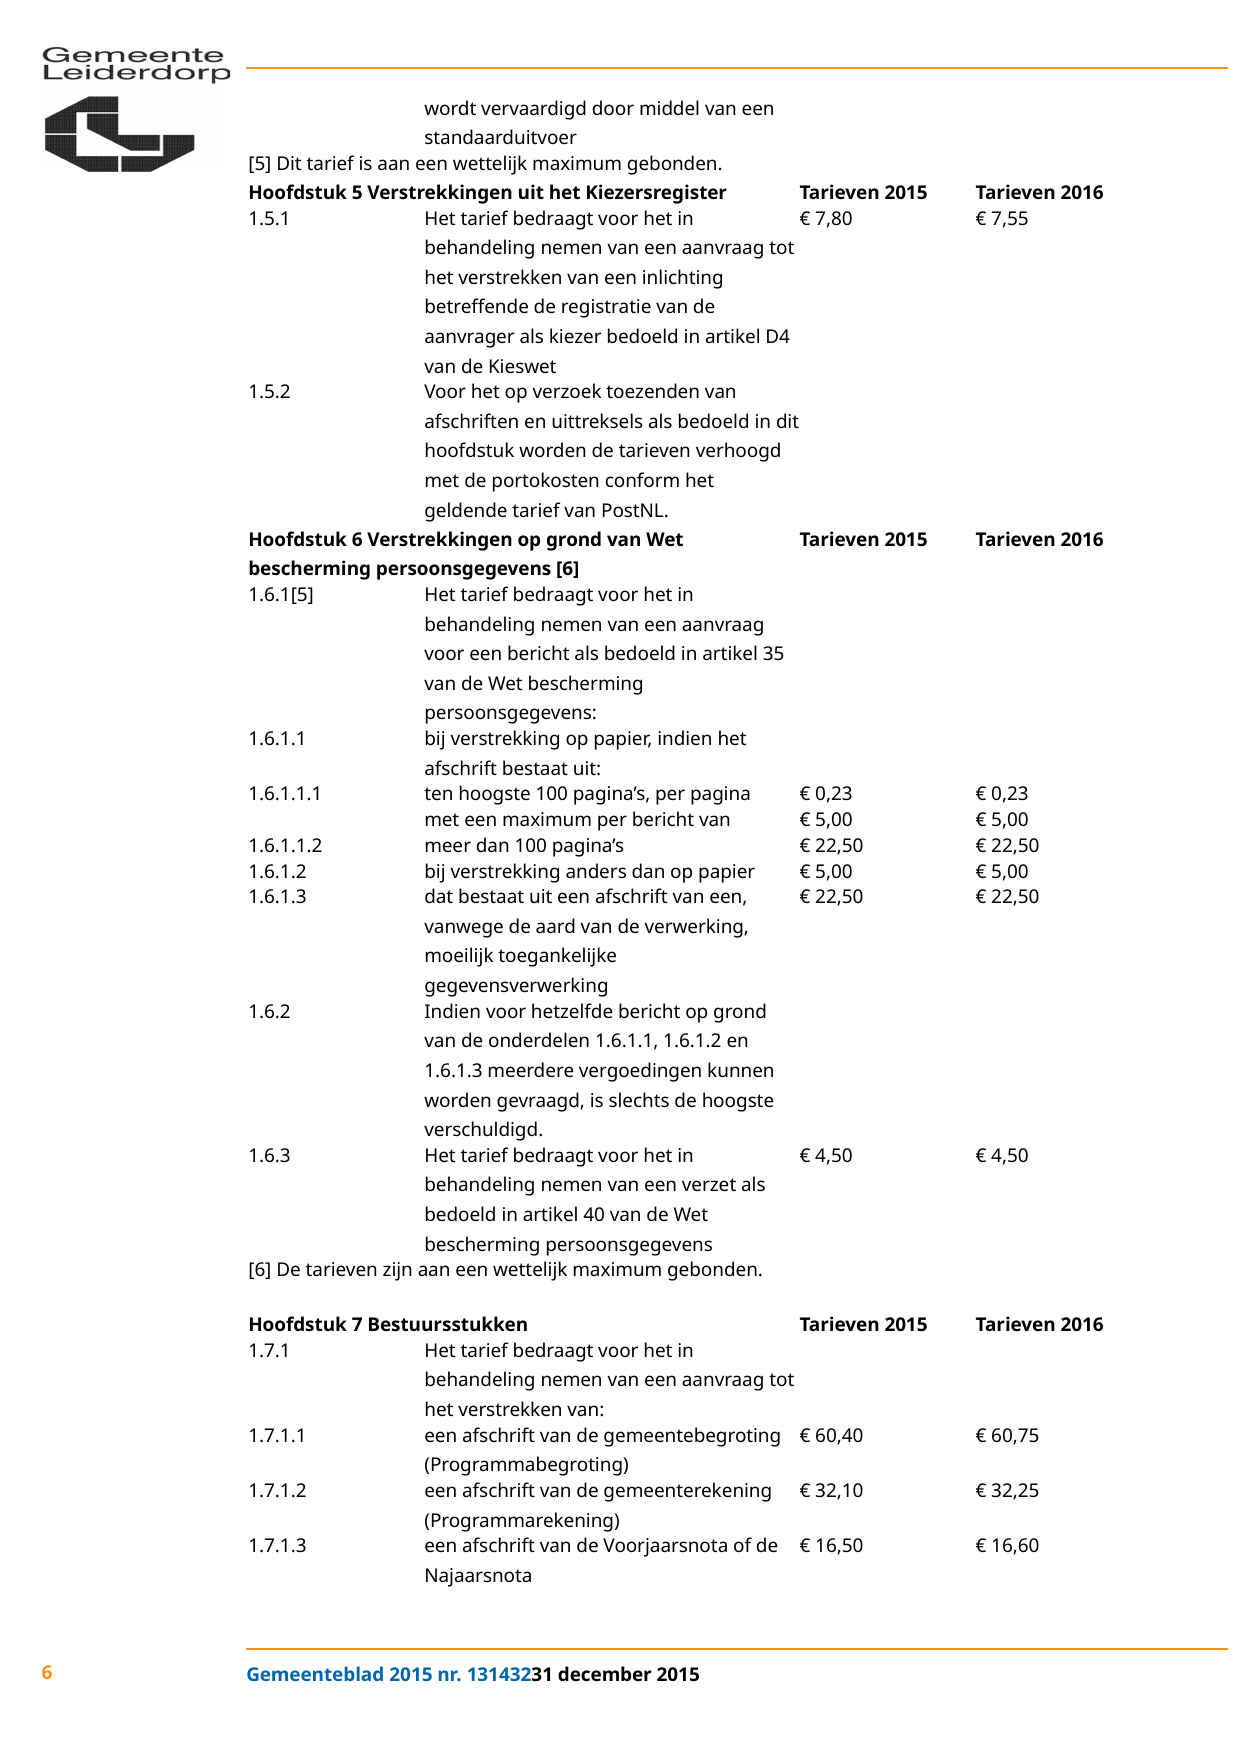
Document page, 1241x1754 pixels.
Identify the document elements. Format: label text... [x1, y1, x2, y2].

table_cell [975, 581, 1152, 725]
table_cell bij verstrekking op papier, indien het afschrift bestaat uit: [424, 725, 799, 781]
table_cell € 22,50 [975, 832, 1152, 858]
table_cell € 5,00 [799, 858, 975, 883]
table_cell [799, 581, 975, 725]
table_header Tarieven 2016 [975, 179, 1152, 205]
table_cell [799, 95, 975, 150]
table_cell een afschrift van de gemeentebegroting (Programmabegroting) [424, 1422, 799, 1477]
table_cell [975, 379, 1152, 523]
table_header Tarieven 2015 [799, 526, 975, 581]
table_cell € 22,50 [799, 884, 975, 998]
table_cell 1.7.1 [248, 1337, 424, 1422]
table_cell [799, 150, 975, 176]
table_cell 1.6.1.3 [248, 884, 424, 998]
table_cell [248, 1282, 424, 1308]
table_cell € 16,60 [975, 1533, 1152, 1588]
table_cell 1.7.1.2 [248, 1477, 424, 1533]
table_cell Het tarief bedraagt voor het in behandeling nemen van een aanvraag tot het verstrekken van een inlichting betreffende de registratie van de aanvrager als kiezer bedoeld in artikel D4 van de Kieswet [424, 205, 799, 378]
table_cell Voor het op verzoek toezenden van afschriften en uittreksels als bedoeld in dit hoofdstuk worden de tarieven verhoogd met de portokosten conform het geldende tarief van PostNL. [424, 379, 799, 523]
table_cell [975, 150, 1152, 176]
table_cell een afschrift van de gemeenterekening (Programmarekening) [424, 1477, 799, 1533]
table_cell € 60,40 [799, 1422, 975, 1477]
table_cell € 32,10 [799, 1477, 975, 1533]
table_cell 1.6.1[5] [248, 581, 424, 725]
table_cell [975, 725, 1152, 781]
table_cell € 5,00 [975, 806, 1152, 832]
table_cell € 4,50 [975, 1142, 1152, 1257]
table_cell € 4,50 [799, 1142, 975, 1257]
table_cell 1.7.1.1 [248, 1422, 424, 1477]
table_cell 1.5.2 [248, 379, 424, 523]
table_cell 1.6.3 [248, 1142, 424, 1257]
table_cell € 16,50 [799, 1533, 975, 1588]
table_cell [975, 95, 1152, 150]
table_cell 1.6.1.1.2 [248, 832, 424, 858]
table_cell Het tarief bedraagt voor het in behandeling nemen van een aanvraag tot het verstrekken van: [424, 1337, 799, 1422]
table_cell [975, 1282, 1152, 1308]
table_cell dat bestaat uit een afschrift van een, vanwege de aard van de verwerking, moeilijk toegankelijke gegevensverwerking [424, 884, 799, 998]
picture [41, 47, 231, 172]
table_cell € 7,80 [799, 205, 975, 378]
table_cell 1.7.1.3 [248, 1533, 424, 1588]
table_cell 1.6.1.1 [248, 725, 424, 781]
table_cell € 0,23 [799, 781, 975, 806]
table_cell [248, 95, 424, 150]
table_cell € 22,50 [975, 884, 1152, 998]
table_cell [799, 998, 975, 1142]
table_cell met een maximum per bericht van [424, 806, 799, 832]
table_cell [975, 1337, 1152, 1422]
table_cell bij verstrekking anders dan op papier [424, 858, 799, 883]
table_cell Het tarief bedraagt voor het in behandeling nemen van een verzet als bedoeld in artikel 40 van de Wet bescherming persoonsgegevens [424, 1142, 799, 1257]
table_cell Het tarief bedraagt voor het in behandeling nemen van een aanvraag voor een bericht als bedoeld in artikel 35 van de Wet bescherming persoonsgegevens: [424, 581, 799, 725]
table_cell 1.6.1.2 [248, 858, 424, 883]
table_cell € 7,55 [975, 205, 1152, 378]
table_cell 1.6.2 [248, 998, 424, 1142]
table_cell [5] Dit tarief is aan een wettelijk maximum gebonden. [248, 150, 799, 176]
table_cell [424, 1282, 799, 1308]
table_cell [6] De tarieven zijn aan een wettelijk maximum gebonden. [248, 1257, 1152, 1282]
table_cell € 5,00 [799, 806, 975, 832]
table_cell [799, 725, 975, 781]
table_cell [799, 1337, 975, 1422]
table_header Tarieven 2015 [799, 1311, 975, 1337]
table_header Hoofdstuk 5 Verstrekkingen uit het Kiezersregister [248, 179, 799, 205]
table_cell [248, 806, 424, 832]
table_cell € 60,75 [975, 1422, 1152, 1477]
table_cell meer dan 100 pagina’s [424, 832, 799, 858]
table_cell wordt vervaardigd door middel van een standaarduitvoer [424, 95, 799, 150]
table_cell Indien voor hetzelfde bericht op grond van de onderdelen 1.6.1.1, 1.6.1.2 en 1.6.1.3 meerdere vergoedingen kunnen worden gevraagd, is slechts de hoogste verschuldigd. [424, 998, 799, 1142]
table_header Tarieven 2016 [975, 1311, 1152, 1337]
table_cell [975, 998, 1152, 1142]
table_header Tarieven 2015 [799, 179, 975, 205]
table_header Hoofdstuk 6 Verstrekkingen op grond van Wet bescherming persoonsgegevens [6] [248, 526, 799, 581]
table_cell € 0,23 [975, 781, 1152, 806]
table_cell 1.6.1.1.1 [248, 781, 424, 806]
table_cell € 32,25 [975, 1477, 1152, 1533]
table_cell ten hoogste 100 pagina’s, per pagina [424, 781, 799, 806]
table_cell 1.5.1 [248, 205, 424, 378]
table_header Hoofdstuk 7 Bestuursstukken [248, 1311, 799, 1337]
table_cell € 22,50 [799, 832, 975, 858]
table_cell € 5,00 [975, 858, 1152, 883]
table_cell [799, 379, 975, 523]
table_cell een afschrift van de Voorjaarsnota of de Najaarsnota [424, 1533, 799, 1588]
table_header Tarieven 2016 [975, 526, 1152, 581]
table_cell [799, 1282, 975, 1308]
